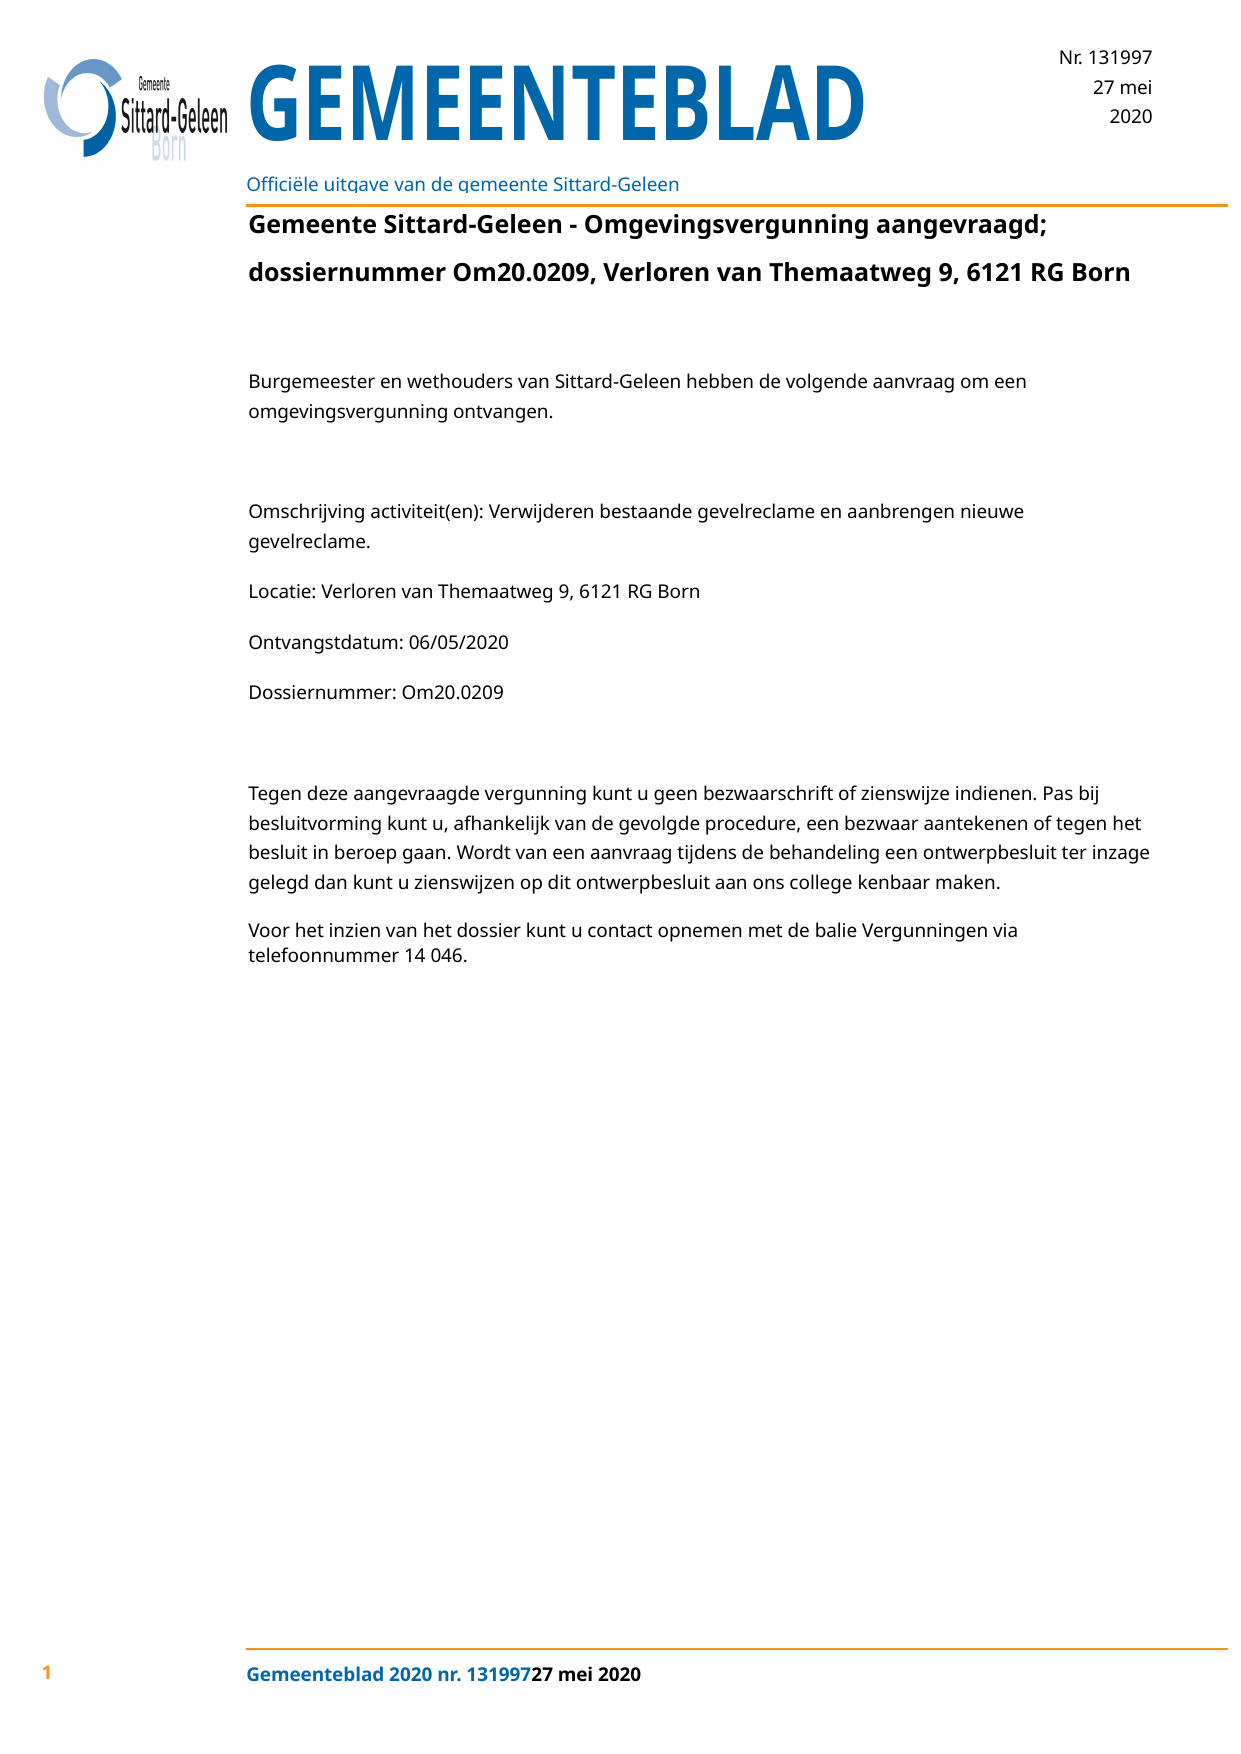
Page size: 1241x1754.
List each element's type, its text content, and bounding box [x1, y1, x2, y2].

text Voor het inzien van het dossier kunt u contact opnemen met de balie Vergunningen via telefoonnummer 14 046. [248, 917, 1152, 968]
text Ontvangstdatum: 06/05/2020 [248, 629, 1152, 655]
text Locatie: Verloren van Themaatweg 9, 6121 RG Born [248, 579, 1152, 604]
text Burgemeester en wethouders van Sittard-Geleen hebben de volgende aanvraag om een omgevingsvergunning ontvangen. [248, 368, 1152, 424]
text Dossiernummer: Om20.0209 [248, 679, 1152, 705]
picture [41, 47, 231, 172]
text Tegen deze aangevraagde vergunning kunt u geen bezwaarschrift of zienswijze indienen. Pas bij besluitvorming kunt u, afhankelijk van de gevolgde procedure, een bezwaar aantekenen of tegen het besluit in beroep gaan. Wordt van een aanvraag tijdens de behandeling een ontwerpbesluit ter inzage gelegd dan kunt u zienswijzen op dit ontwerpbesluit aan ons college kenbaar maken. [248, 780, 1152, 895]
text Omschrijving activiteit(en): Verwijderen bestaande gevelreclame en aanbrengen nieuwe gevelreclame. [248, 499, 1152, 554]
text Gemeente Sittard-Geleen - Omgevingsvergunning aangevraagd; dossiernummer Om20.0209, Verloren van Themaatweg 9, 6121 RG Born [248, 207, 1152, 288]
